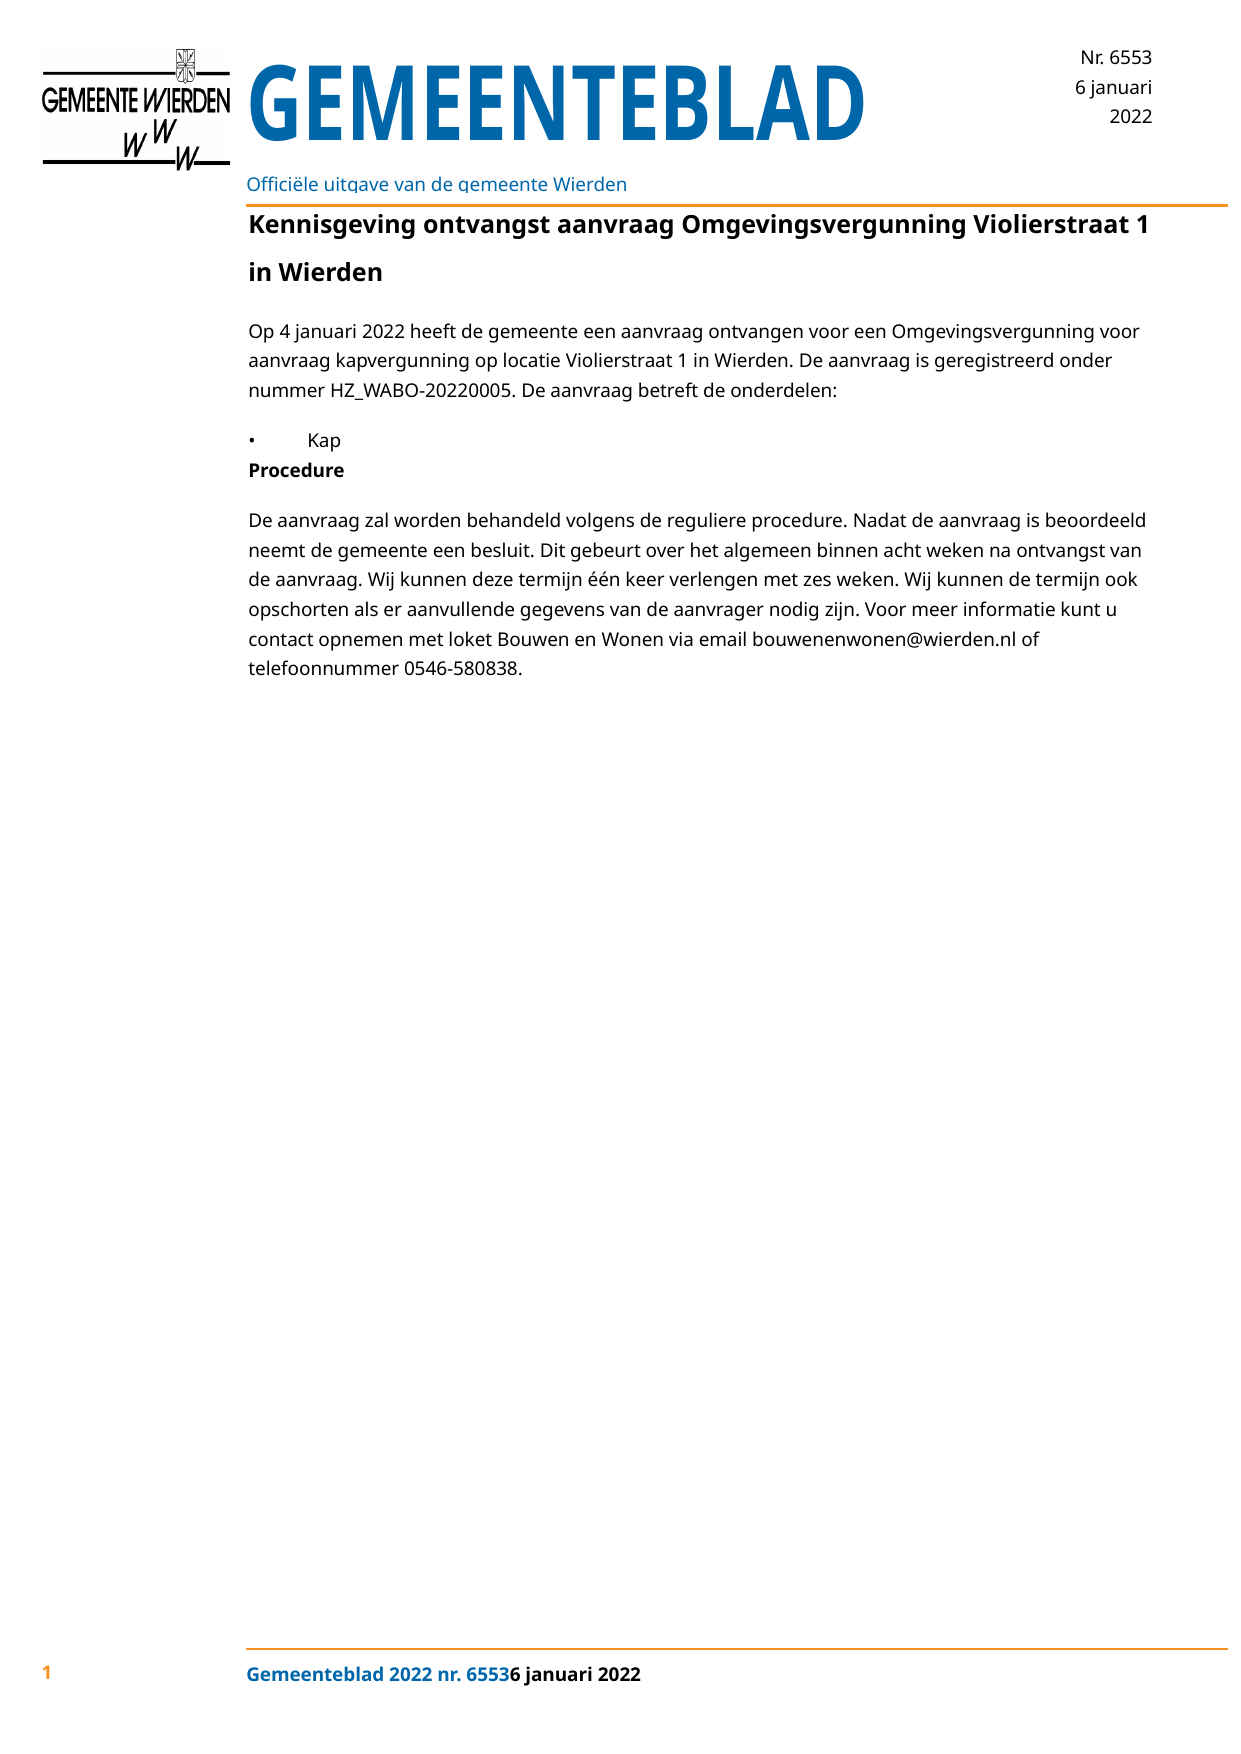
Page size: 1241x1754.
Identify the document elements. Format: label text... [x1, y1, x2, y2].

picture [41, 47, 231, 172]
text Procedure [248, 457, 1152, 483]
text De aanvraag zal worden behandeld volgens de reguliere procedure. Nadat de aanvraag is beoordeeld neemt de gemeente een besluit. Dit gebeurt over het algemeen binnen acht weken na ontvangst van de aanvraag. Wij kunnen deze termijn één keer verlengen met zes weken. Wij kunnen de termijn ook opschorten als er aanvullende gegevens van de aanvrager nodig zijn. Voor meer informatie kunt u contact opnemen met loket Bouwen en Wonen via email bouwenenwonen@wierden.nl of telefoonnummer 0546-580838. [248, 507, 1152, 681]
text Op 4 januari 2022 heeft de gemeente een aanvraag ontvangen voor een Omgevingsvergunning voor aanvraag kapvergunning op locatie Violierstraat 1 in Wierden. De aanvraag is geregistreerd onder nummer HZ_WABO-20220005. De aanvraag betreft de onderdelen: [248, 318, 1152, 403]
text Kennisgeving ontvangst aanvraag Omgevingsvergunning Violierstraat 1 in Wierden [248, 207, 1152, 288]
list Kap [248, 427, 1152, 453]
